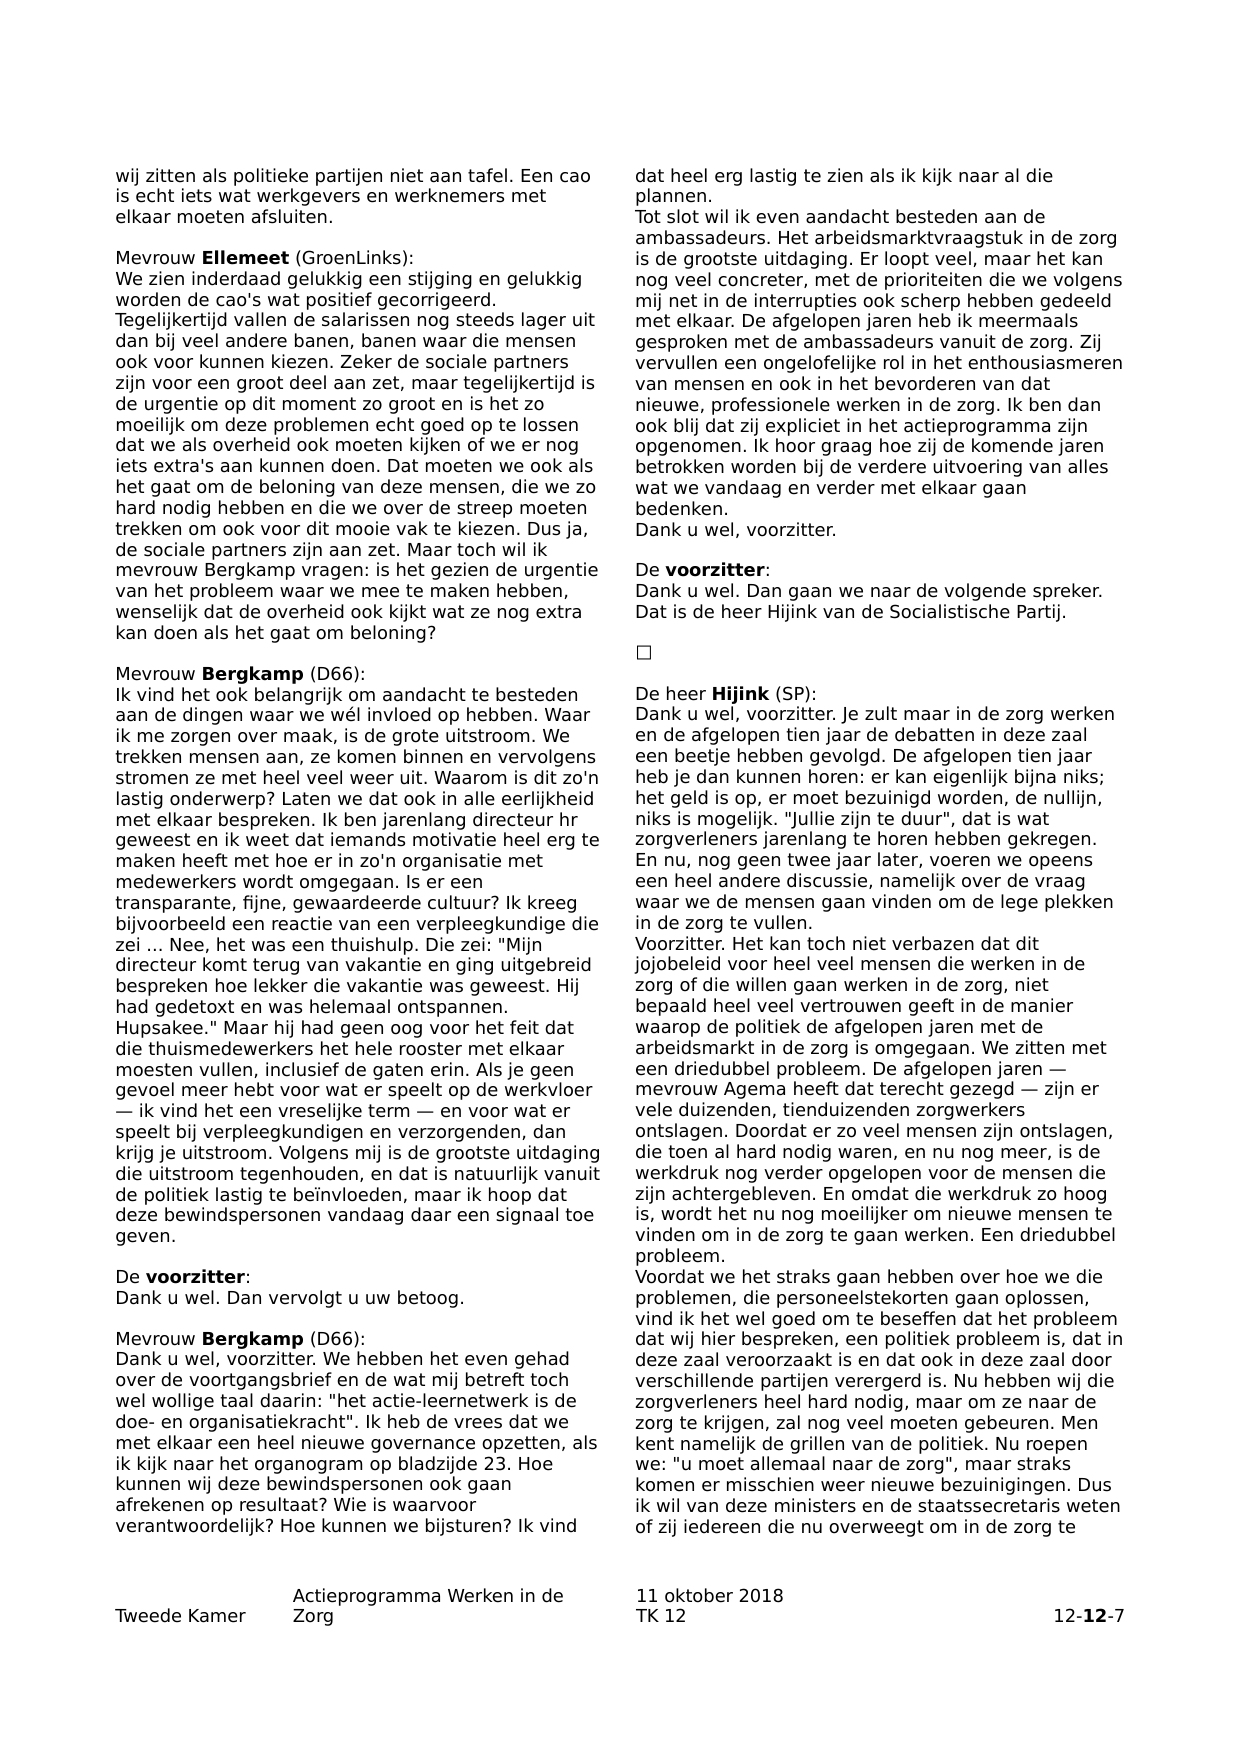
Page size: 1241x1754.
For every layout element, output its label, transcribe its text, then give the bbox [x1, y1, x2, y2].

text Dank u wel. Dan vervolgt u uw betoog. [115, 1287, 605, 1308]
text Dank u wel, voorzitter. We hebben het even gehad over de voortgangsbrief en de wat mij betreft toch wel wollige taal daarin: "het actie-leernetwerk is de doe- en organisatiekracht". Ik heb de vrees dat we met elkaar een heel nieuwe governance opzetten, als ik kijk naar het organogram op bladzijde 23. Hoe kunnen wij deze bewindspersonen ook gaan afrekenen op resultaat? Wie is waarvoor verantwoordelijk? Hoe kunnen we bijsturen? Ik vind [115, 1349, 605, 1537]
text dat heel erg lastig te zien als ik kijk naar al die plannen. [635, 165, 1125, 207]
text Dank u wel, voorzitter. Je zult maar in de zorg werken en de afgelopen tien jaar de debatten in deze zaal een beetje hebben gevolgd. De afgelopen tien jaar heb je dan kunnen horen: er kan eigenlijk bijna niks; het geld is op, er moet bezuinigd worden, de nullijn, niks is mogelijk. "Jullie zijn te duur", dat is wat zorgverleners jarenlang te horen hebben gekregen. En nu, nog geen twee jaar later, voeren we opeens een heel andere discussie, namelijk over de vraag waar we de mensen gaan vinden om de lege plekken in de zorg te vullen. [635, 704, 1125, 933]
text Tot slot wil ik even aandacht besteden aan de ambassadeurs. Het arbeidsmarktvraagstuk in de zorg is de grootste uitdaging. Er loopt veel, maar het kan nog veel concreter, met de prioriteiten die we volgens mij net in de interrupties ook scherp hebben gedeeld met elkaar. De afgelopen jaren heb ik meermaals gesproken met de ambassadeurs vanuit de zorg. Zij vervullen een ongelofelijke rol in het enthousiasmeren van mensen en ook in het bevorderen van dat nieuwe, professionele werken in de zorg. Ik ben dan ook blij dat zij expliciet in het actieprogramma zijn opgenomen. Ik hoor graag hoe zij de komende jaren betrokken worden bij de verdere uitvoering van alles wat we vandaag en verder met elkaar gaan bedenken. [635, 207, 1125, 519]
text Dank u wel. Dan gaan we naar de volgende spreker. Dat is de heer Hijink van de Socialistische Partij. [635, 581, 1125, 623]
text Ik vind het ook belangrijk om aandacht te besteden aan de dingen waar we wél invloed op hebben. Waar ik me zorgen over maak, is de grote uitstroom. We trekken mensen aan, ze komen binnen en vervolgens stromen ze met heel veel weer uit. Waarom is dit zo'n lastig onderwerp? Laten we dat ook in alle eerlijkheid met elkaar bespreken. Ik ben jarenlang directeur hr geweest en ik weet dat iemands motivatie heel erg te maken heeft met hoe er in zo'n organisatie met medewerkers wordt omgegaan. Is er een transparante, fijne, gewaardeerde cultuur? Ik kreeg bijvoorbeeld een reactie van een verpleegkundige die zei ... Nee, het was een thuishulp. Die zei: "Mijn directeur komt terug van vakantie en ging uitgebreid bespreken hoe lekker die vakantie was geweest. Hij had gedetoxt en was helemaal ontspannen. Hupsakee." Maar hij had geen oog voor het feit dat die thuismedewerkers het hele rooster met elkaar moesten vullen, inclusief de gaten erin. Als je geen gevoel meer hebt voor wat er speelt op de werkvloer — ik vind het een vreselijke term — en voor wat er speelt bij verpleegkundigen en verzorgenden, dan krijg je uitstroom. Volgens mij is de grootste uitdaging die uitstroom tegenhouden, en dat is natuurlijk vanuit de politiek lastig te beïnvloeden, maar ik hoop dat deze bewindspersonen vandaag daar een signaal toe geven. [115, 684, 605, 1247]
text wij zitten als politieke partijen niet aan tafel. Een cao is echt iets wat werkgevers en werknemers met elkaar moeten afsluiten. [115, 165, 605, 228]
text ⬜ [635, 643, 1125, 663]
text Voorzitter. Het kan toch niet verbazen dat dit jojobeleid voor heel veel mensen die werken in de zorg of die willen gaan werken in de zorg, niet bepaald heel veel vertrouwen geeft in de manier waarop de politiek de afgelopen jaren met de arbeidsmarkt in de zorg is omgegaan. We zitten met een driedubbel probleem. De afgelopen jaren — mevrouw Agema heeft dat terecht gezegd — zijn er vele duizenden, tienduizenden zorgwerkers ontslagen. Doordat er zo veel mensen zijn ontslagen, die toen al hard nodig waren, en nu nog meer, is de werkdruk nog verder opgelopen voor de mensen die zijn achtergebleven. En omdat die werkdruk zo hoog is, wordt het nu nog moeilijker om nieuwe mensen te vinden om in de zorg te gaan werken. Een driedubbel probleem. [635, 933, 1125, 1267]
text De heer Hijink (SP): [635, 683, 1125, 704]
text De voorzitter: [635, 560, 1125, 581]
text Dank u wel, voorzitter. [635, 519, 1125, 540]
text We zien inderdaad gelukkig een stijging en gelukkig worden de cao's wat positief gecorrigeerd. Tegelijkertijd vallen de salarissen nog steeds lager uit dan bij veel andere banen, banen waar die mensen ook voor kunnen kiezen. Zeker de sociale partners zijn voor een groot deel aan zet, maar tegelijkertijd is de urgentie op dit moment zo groot en is het zo moeilijk om deze problemen echt goed op te lossen dat we als overheid ook moeten kijken of we er nog iets extra's aan kunnen doen. Dat moeten we ook als het gaat om de beloning van deze mensen, die we zo hard nodig hebben en die we over de streep moeten trekken om ook voor dit mooie vak te kiezen. Dus ja, de sociale partners zijn aan zet. Maar toch wil ik mevrouw Bergkamp vragen: is het gezien de urgentie van het probleem waar we mee te maken hebben, wenselijk dat de overheid ook kijkt wat ze nog extra kan doen als het gaat om beloning? [115, 268, 605, 643]
text De voorzitter: [115, 1267, 605, 1287]
text Voordat we het straks gaan hebben over hoe we die problemen, die personeelstekorten gaan oplossen, vind ik het wel goed om te beseffen dat het probleem dat wij hier bespreken, een politiek probleem is, dat in deze zaal veroorzaakt is en dat ook in deze zaal door verschillende partijen verergerd is. Nu hebben wij die zorgverleners heel hard nodig, maar om ze naar de zorg te krijgen, zal nog veel moeten gebeuren. Men kent namelijk de grillen van de politiek. Nu roepen we: "u moet allemaal naar de zorg", maar straks komen er misschien weer nieuwe bezuinigingen. Dus ik wil van deze ministers en de staatssecretaris weten of zij iedereen die nu overweegt om in de zorg te [635, 1267, 1125, 1537]
text Mevrouw Ellemeet (GroenLinks): [115, 248, 605, 268]
text Mevrouw Bergkamp (D66): [115, 1328, 605, 1349]
text Mevrouw Bergkamp (D66): [115, 663, 605, 684]
